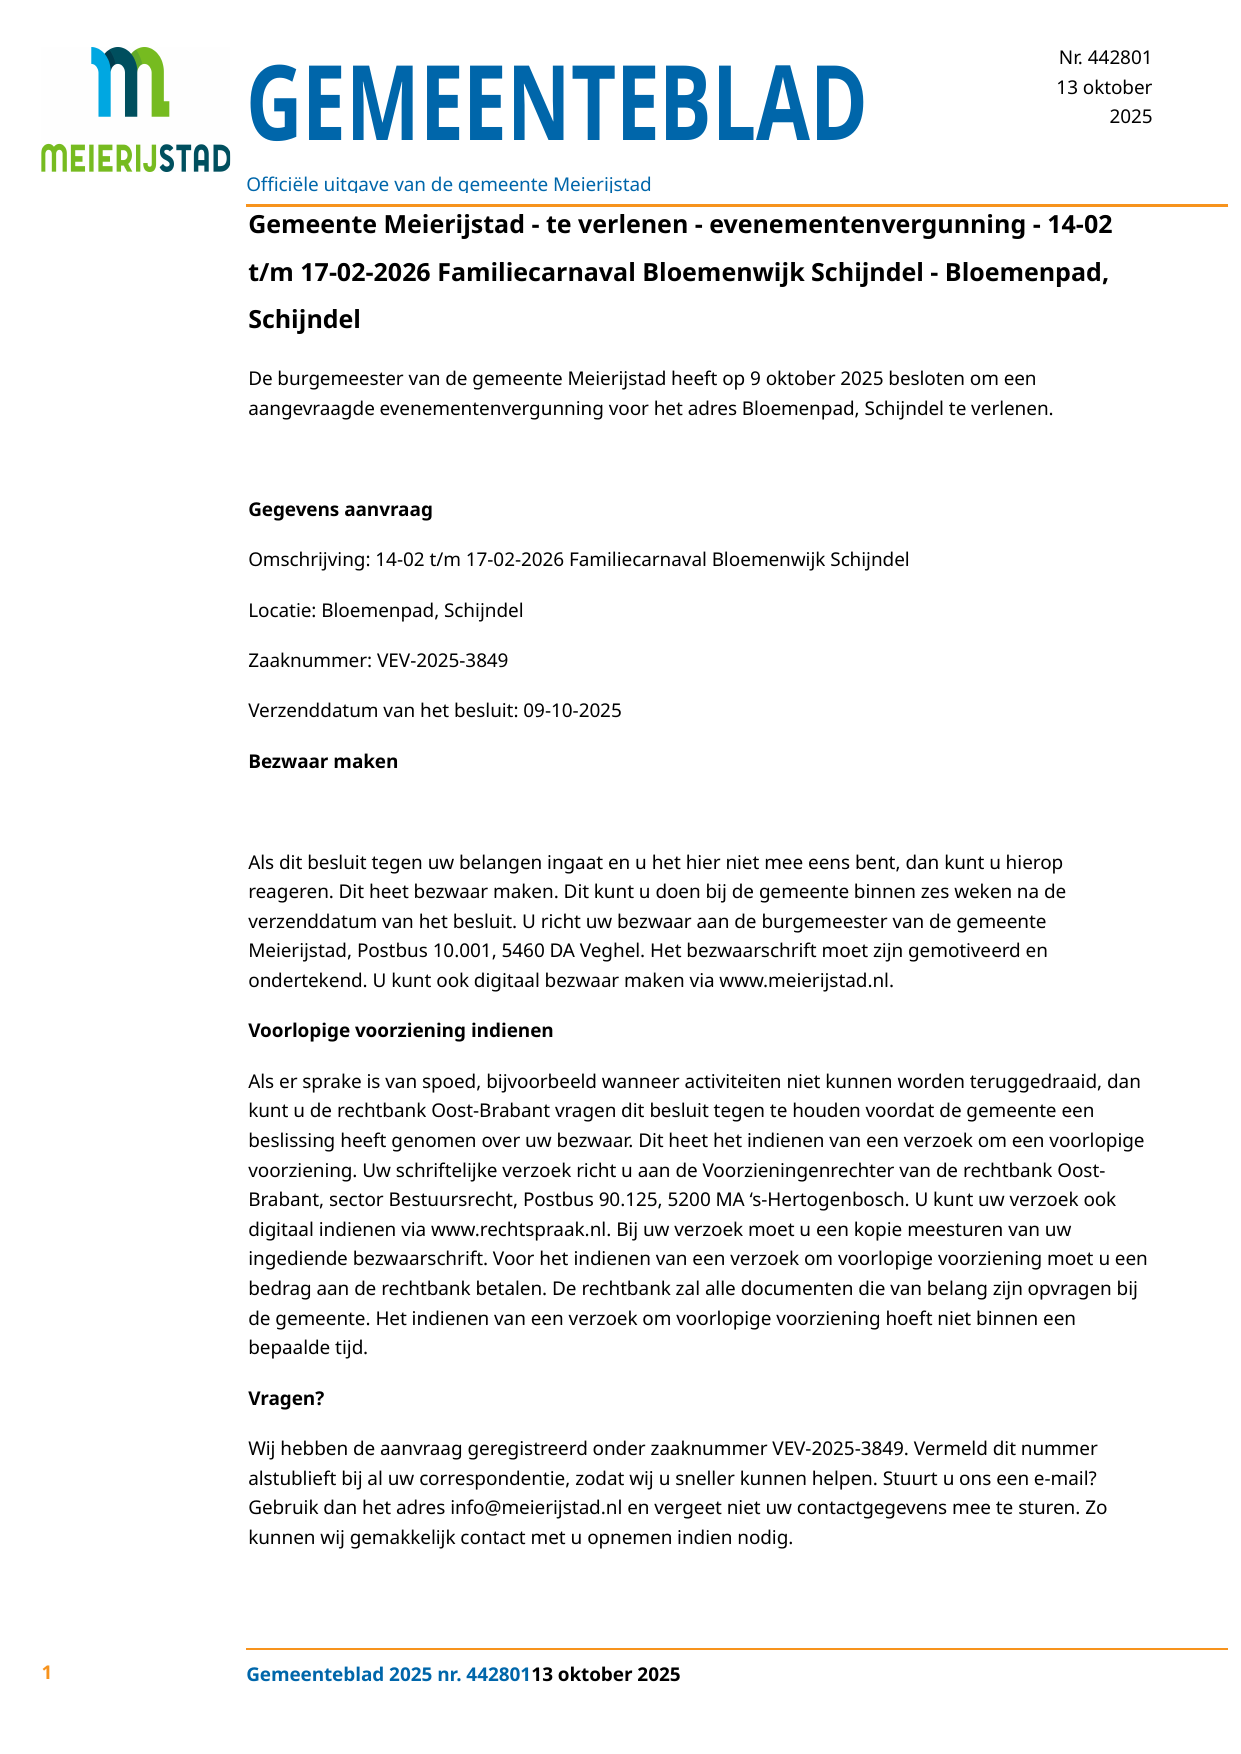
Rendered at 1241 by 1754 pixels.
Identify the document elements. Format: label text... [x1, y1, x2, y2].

text Voorlopige voorziening indienen [248, 1018, 1152, 1043]
text Bezwaar maken [248, 748, 1152, 774]
text Zaaknummer: VEV-2025-3849 [248, 647, 1152, 673]
text Gemeente Meierijstad - te verlenen - evenementenvergunning - 14-02 t/m 17-02-2026 Familiecarnaval Bloemenwijk Schijndel - Bloemenpad, Schijndel [248, 207, 1152, 336]
text De burgemeester van de gemeente Meierijstad heeft op 9 oktober 2025 besloten om een aangevraagde evenementenvergunning voor het adres Bloemenpad, Schijndel te verlenen. [248, 366, 1152, 421]
text Wij hebben de aanvraag geregistreerd onder zaaknummer VEV-2025-3849. Vermeld dit nummer alstublieft bij al uw correspondentie, zodat wij u sneller kunnen helpen. Stuurt u ons een e-mail? Gebruik dan het adres info@meierijstad.nl en vergeet niet uw contactgegevens mee te sturen. Zo kunnen wij gemakkelijk contact met u opnemen indien nodig. [248, 1435, 1152, 1549]
text Gegevens aanvraag [248, 496, 1152, 522]
text Omschrijving: 14-02 t/m 17-02-2026 Familiecarnaval Bloemenwijk Schijndel [248, 546, 1152, 572]
text Vragen? [248, 1385, 1152, 1410]
text Als dit besluit tegen uw belangen ingaat en u het hier niet mee eens bent, dan kunt u hierop reageren. Dit heet bezwaar maken. Dit kunt u doen bij de gemeente binnen zes weken na de verzenddatum van het besluit. U richt uw bezwaar aan de burgemeester van de gemeente Meierijstad, Postbus 10.001, 5460 DA Veghel. Het bezwaarschrift moet zijn gemotiveerd en ondertekend. U kunt ook digitaal bezwaar maken via www.meierijstad.nl. [248, 849, 1152, 993]
text Locatie: Bloemenpad, Schijndel [248, 597, 1152, 622]
picture [41, 47, 231, 172]
text Als er sprake is van spoed, bijvoorbeeld wanneer activiteiten niet kunnen worden teruggedraaid, dan kunt u de rechtbank Oost-Brabant vragen dit besluit tegen te houden voordat de gemeente een beslissing heeft genomen over uw bezwaar. Dit heet het indienen van een verzoek om een voorlopige voorziening. Uw schriftelijke verzoek richt u aan de Voorzieningenrechter van de rechtbank Oost-Brabant, sector Bestuursrecht, Postbus 90.125, 5200 MA ‘s-Hertogenbosch. U kunt uw verzoek ook digitaal indienen via www.rechtspraak.nl. Bij uw verzoek moet u een kopie meesturen van uw ingediende bezwaarschrift. Voor het indienen van een verzoek om voorlopige voorziening moet u een bedrag aan de rechtbank betalen. De rechtbank zal alle documenten die van belang zijn opvragen bij de gemeente. Het indienen van een verzoek om voorlopige voorziening hoeft niet binnen een bepaalde tijd. [248, 1068, 1152, 1360]
text Verzenddatum van het besluit: 09-10-2025 [248, 698, 1152, 723]
